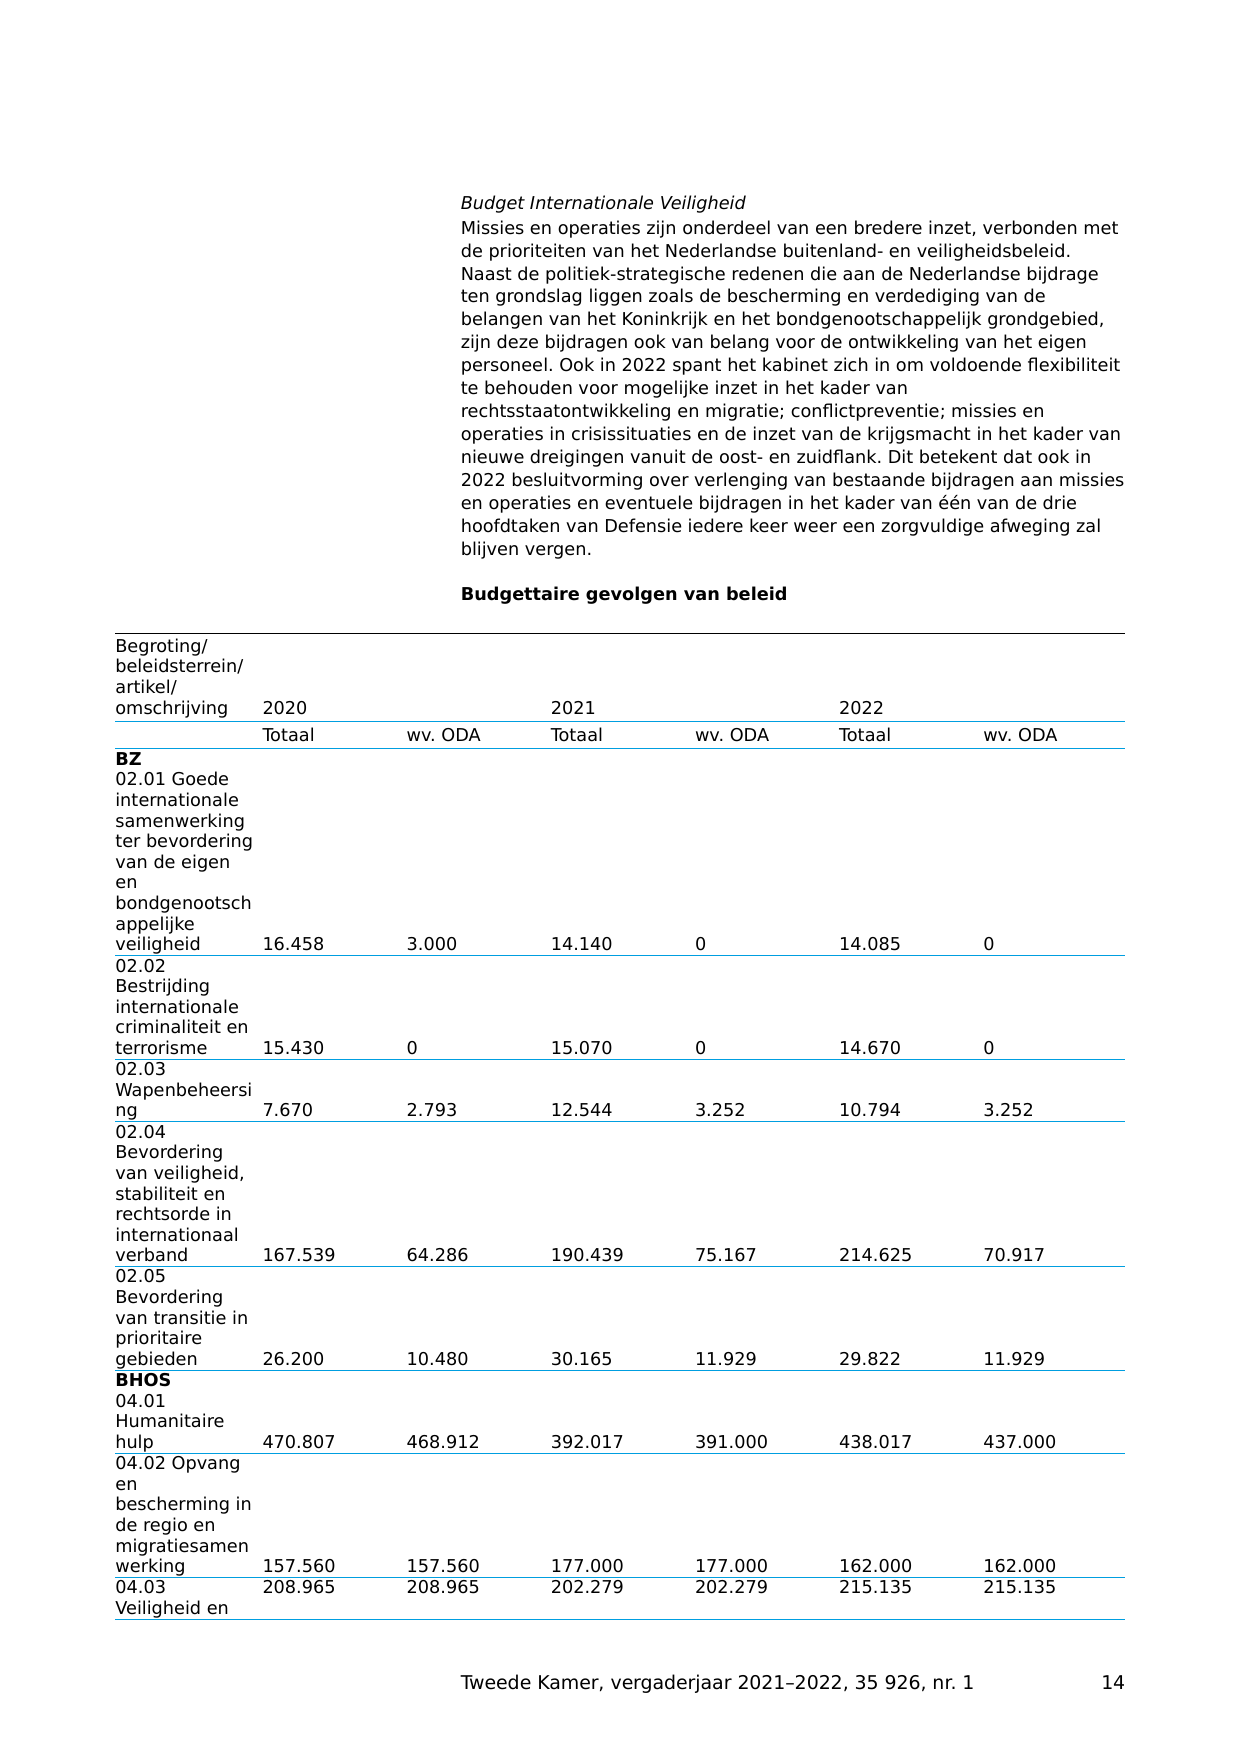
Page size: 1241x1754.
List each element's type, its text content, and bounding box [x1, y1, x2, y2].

table_cell 29.822 [836, 1267, 980, 1369]
table_cell 2021 [548, 634, 836, 721]
table_cell 10.480 [404, 1267, 548, 1369]
text Budget Internationale Veiligheid [461, 191, 1125, 214]
table_cell 26.200 [259, 1267, 403, 1369]
table_cell wv. ODA [980, 722, 1125, 748]
table_cell 16.458 [259, 769, 403, 955]
table_cell 215.135 [836, 1578, 980, 1619]
table_cell wv. ODA [692, 722, 836, 748]
table_cell 2022 [836, 634, 1125, 721]
table_cell [692, 1371, 836, 1391]
table_cell BZ [115, 749, 259, 769]
table_cell 214.625 [836, 1122, 980, 1266]
table_header Tabel 2 Vrede, veiligheid en stabiliteit (bedragen x EUR 1 000) [115, 608, 1125, 632]
table_cell [980, 749, 1125, 769]
table_cell [548, 749, 692, 769]
table_cell 0 [692, 769, 836, 955]
table_cell 12.544 [548, 1060, 692, 1121]
table_cell 75.167 [692, 1122, 836, 1266]
table_cell 02.05 Bevordering van transitie in prioritaire gebieden [115, 1267, 259, 1369]
table_cell 157.560 [404, 1454, 548, 1577]
table_cell 2.793 [404, 1060, 548, 1121]
table_cell Totaal [836, 722, 980, 748]
table_cell 30.165 [548, 1267, 692, 1369]
table_cell 0 [692, 956, 836, 1059]
table_cell 15.070 [548, 956, 692, 1059]
table_cell Begroting/beleidsterrein/artikel/omschrijving [115, 634, 259, 721]
table_cell 208.965 [404, 1578, 548, 1619]
table_cell 2020 [259, 634, 548, 721]
table_cell 157.560 [259, 1454, 403, 1577]
table_cell 470.807 [259, 1391, 403, 1453]
table_cell 02.04 Bevordering van veiligheid, stabiliteit en rechtsorde in internationaal verband [115, 1122, 259, 1266]
table_cell 215.135 [980, 1578, 1125, 1619]
table_cell [259, 1371, 403, 1391]
table_cell 0 [980, 956, 1125, 1059]
table_cell 3.252 [692, 1060, 836, 1121]
table_cell 392.017 [548, 1391, 692, 1453]
table_cell Totaal [548, 722, 692, 748]
table_cell 202.279 [692, 1578, 836, 1619]
table_cell wv. ODA [404, 722, 548, 748]
table_cell [404, 1371, 548, 1391]
table_cell 437.000 [980, 1391, 1125, 1453]
table_cell 04.03 Veiligheid en [115, 1578, 259, 1619]
table_cell 3.000 [404, 769, 548, 955]
table_cell [980, 1371, 1125, 1391]
table_cell 15.430 [259, 956, 403, 1059]
text Missies en operaties zijn onderdeel van een bredere inzet, verbonden met de prioriteiten van het Nederlandse buitenland- en veiligheidsbeleid. Naast de politiek-strategische redenen die aan de Nederlandse bijdrage ten grondslag liggen zoals de bescherming en verdediging van de belangen van het Koninkrijk en het bondgenootschappelijk grondgebied, zijn deze bijdragen ook van belang voor de ontwikkeling van het eigen personeel. Ook in 2022 spant het kabinet zich in om voldoende flexibiliteit te behouden voor mogelijke inzet in het kader van rechtsstaatontwikkeling en migratie; conflictpreventie; missies en operaties in crisissituaties en de inzet van de krijgsmacht in het kader van nieuwe dreigingen vanuit de oost- en zuidflank. Dit betekent dat ook in 2022 besluitvorming over verlenging van bestaande bijdragen aan missies en operaties en eventuele bijdragen in het kader van één van de drie hoofdtaken van Defensie iedere keer weer een zorgvuldige afweging zal blijven vergen. [461, 216, 1125, 559]
table_cell 202.279 [548, 1578, 692, 1619]
table_cell BHOS [115, 1371, 259, 1391]
table_cell [548, 1371, 692, 1391]
table_cell 167.539 [259, 1122, 403, 1266]
table_cell 70.917 [980, 1122, 1125, 1266]
table_cell Totaal [259, 722, 403, 748]
table_cell 177.000 [692, 1454, 836, 1577]
table_cell 0 [404, 956, 548, 1059]
table_cell [836, 749, 980, 769]
table_cell [404, 749, 548, 769]
table_cell 02.02 Bestrijding internationale criminaliteit en terrorisme [115, 956, 259, 1059]
table_cell [115, 722, 259, 748]
table_cell 14.085 [836, 769, 980, 955]
table_cell 177.000 [548, 1454, 692, 1577]
table_cell 04.01 Humanitaire hulp [115, 1391, 259, 1453]
table_cell 7.670 [259, 1060, 403, 1121]
table_cell 02.01 Goede internationale samenwerking ter bevordering van de eigen en bondgenootschappelijke veiligheid [115, 769, 259, 955]
table_cell 14.670 [836, 956, 980, 1059]
table_cell [692, 749, 836, 769]
table_cell [259, 749, 403, 769]
table_cell 10.794 [836, 1060, 980, 1121]
table_cell 14.140 [548, 769, 692, 955]
table_cell 438.017 [836, 1391, 980, 1453]
table_cell 0 [980, 769, 1125, 955]
table_cell 04.02 Opvang en bescherming in de regio en migratiesamenwerking [115, 1454, 259, 1577]
table_cell 11.929 [692, 1267, 836, 1369]
table_cell 162.000 [980, 1454, 1125, 1577]
table_cell 190.439 [548, 1122, 692, 1266]
table_cell 64.286 [404, 1122, 548, 1266]
table_cell 02.03 Wapenbeheersing [115, 1060, 259, 1121]
table_cell 391.000 [692, 1391, 836, 1453]
table_cell 208.965 [259, 1578, 403, 1619]
table_cell 468.912 [404, 1391, 548, 1453]
table_cell 11.929 [980, 1267, 1125, 1369]
table_cell [836, 1371, 980, 1391]
table_cell 162.000 [836, 1454, 980, 1577]
table_cell 3.252 [980, 1060, 1125, 1121]
text Budgettaire gevolgen van beleid [461, 582, 1125, 605]
